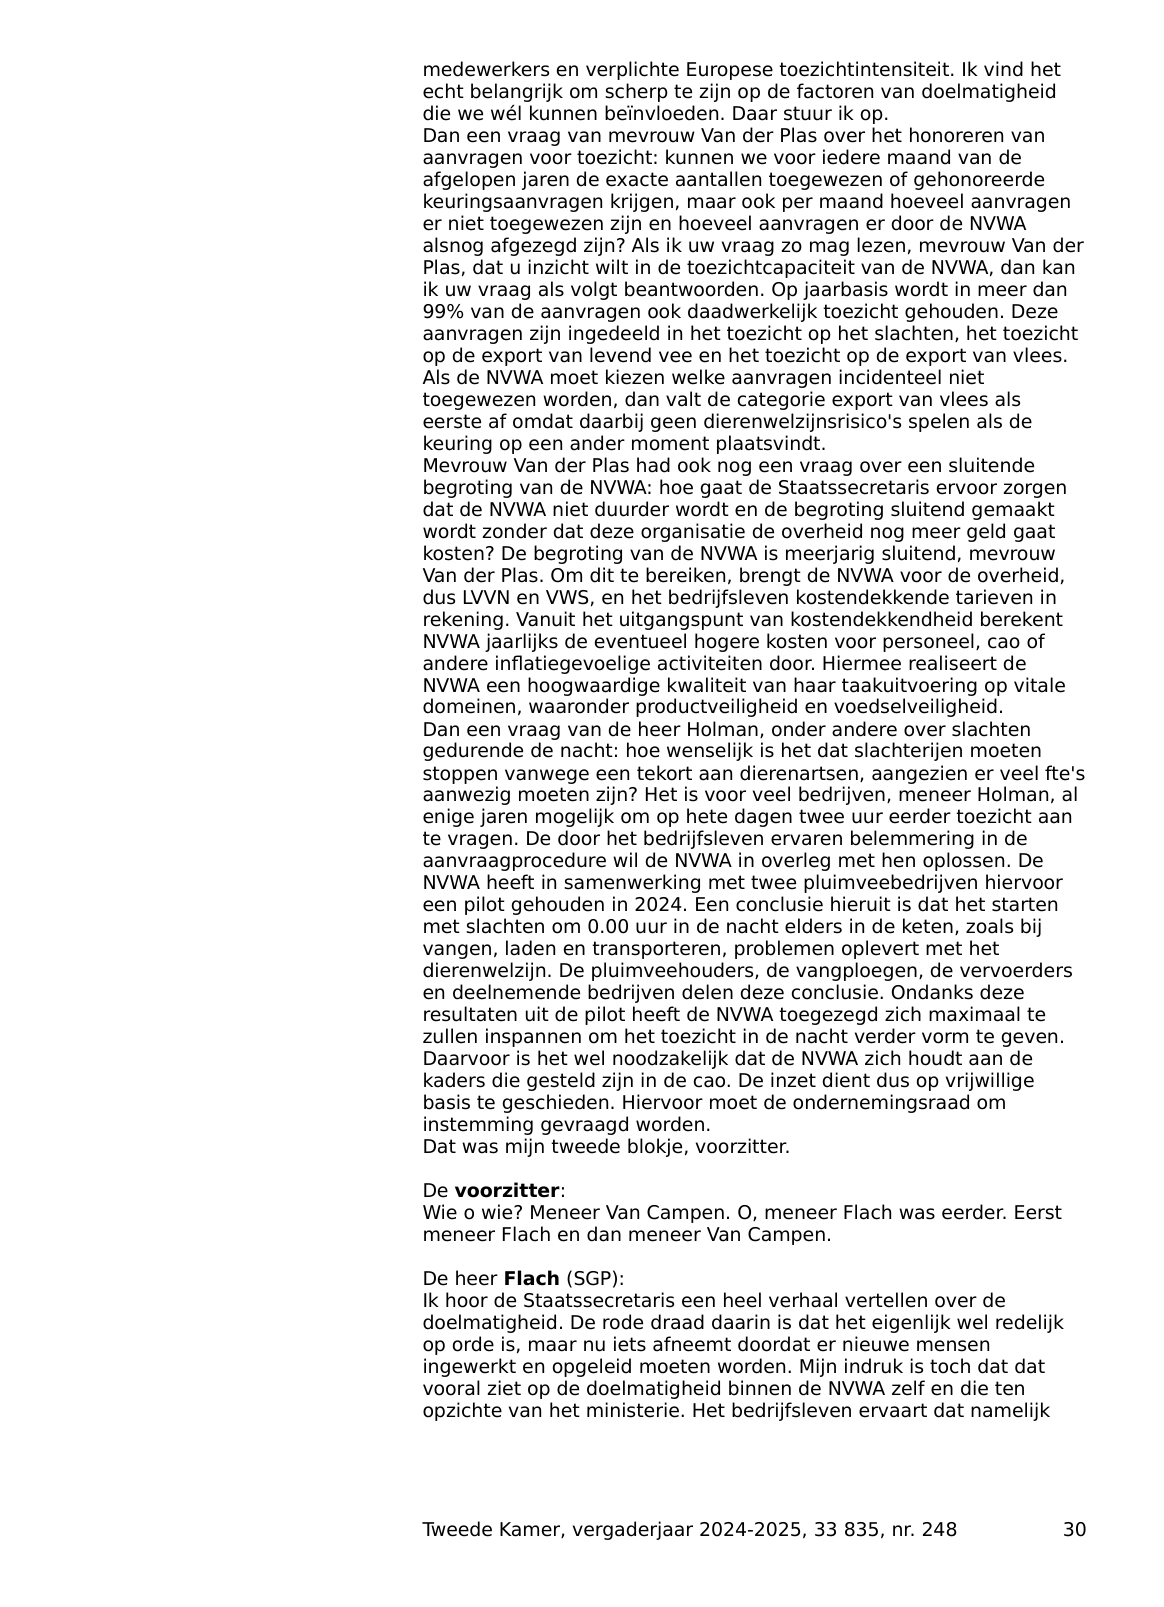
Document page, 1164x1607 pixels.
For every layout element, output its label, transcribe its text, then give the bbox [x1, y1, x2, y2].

text De heer Flach (SGP): [422, 1268, 1087, 1290]
text Mevrouw Van der Plas had ook nog een vraag over een sluitende begroting van de NVWA: hoe gaat de Staatssecretaris ervoor zorgen dat de NVWA niet duurder wordt en de begroting sluitend gemaakt wordt zonder dat deze organisatie de overheid nog meer geld gaat kosten? De begroting van de NVWA is meerjarig sluitend, mevrouw Van der Plas. Om dit te bereiken, brengt de NVWA voor de overheid, dus LVVN en VWS, en het bedrijfsleven kostendekkende tarieven in rekening. Vanuit het uitgangspunt van kostendekkendheid berekent NVWA jaarlijks de eventueel hogere kosten voor personeel, cao of andere inflatiegevoelige activiteiten door. Hiermee realiseert de NVWA een hoogwaardige kwaliteit van haar taakuitvoering op vitale domeinen, waaronder productveiligheid en voedselveiligheid. [422, 455, 1087, 718]
text Ik hoor de Staatssecretaris een heel verhaal vertellen over de doelmatigheid. De rode draad daarin is dat het eigenlijk wel redelijk op orde is, maar nu iets afneemt doordat er nieuwe mensen ingewerkt en opgeleid moeten worden. Mijn indruk is toch dat dat vooral ziet op de doelmatigheid binnen de NVWA zelf en die ten opzichte van het ministerie. Het bedrijfsleven ervaart dat namelijk [422, 1290, 1087, 1422]
text medewerkers en verplichte Europese toezichtintensiteit. Ik vind het echt belangrijk om scherp te zijn op de factoren van doelmatigheid die we wél kunnen beïnvloeden. Daar stuur ik op. [422, 59, 1087, 125]
text De voorzitter: [422, 1180, 1087, 1202]
text Wie o wie? Meneer Van Campen. O, meneer Flach was eerder. Eerst meneer Flach en dan meneer Van Campen. [422, 1202, 1087, 1246]
text Dan een vraag van mevrouw Van der Plas over het honoreren van aanvragen voor toezicht: kunnen we voor iedere maand van de afgelopen jaren de exacte aantallen toegewezen of gehonoreerde keuringsaanvragen krijgen, maar ook per maand hoeveel aanvragen er niet toegewezen zijn en hoeveel aanvragen er door de NVWA alsnog afgezegd zijn? Als ik uw vraag zo mag lezen, mevrouw Van der Plas, dat u inzicht wilt in de toezichtcapaciteit van de NVWA, dan kan ik uw vraag als volgt beantwoorden. Op jaarbasis wordt in meer dan 99% van de aanvragen ook daadwerkelijk toezicht gehouden. Deze aanvragen zijn ingedeeld in het toezicht op het slachten, het toezicht op de export van levend vee en het toezicht op de export van vlees. Als de NVWA moet kiezen welke aanvragen incidenteel niet toegewezen worden, dan valt de categorie export van vlees als eerste af omdat daarbij geen dierenwelzijnsrisico's spelen als de keuring op een ander moment plaatsvindt. [422, 125, 1087, 455]
text Dat was mijn tweede blokje, voorzitter. [422, 1136, 1087, 1158]
text Dan een vraag van de heer Holman, onder andere over slachten gedurende de nacht: hoe wenselijk is het dat slachterijen moeten stoppen vanwege een tekort aan dierenartsen, aangezien er veel fte's aanwezig moeten zijn? Het is voor veel bedrijven, meneer Holman, al enige jaren mogelijk om op hete dagen twee uur eerder toezicht aan te vragen. De door het bedrijfsleven ervaren belemmering in de aanvraagprocedure wil de NVWA in overleg met hen oplossen. De NVWA heeft in samenwerking met twee pluimveebedrijven hiervoor een pilot gehouden in 2024. Een conclusie hieruit is dat het starten met slachten om 0.00 uur in de nacht elders in de keten, zoals bij vangen, laden en transporteren, problemen oplevert met het dierenwelzijn. De pluimveehouders, de vangploegen, de vervoerders en deelnemende bedrijven delen deze conclusie. Ondanks deze resultaten uit de pilot heeft de NVWA toegezegd zich maximaal te zullen inspannen om het toezicht in de nacht verder vorm te geven. Daarvoor is het wel noodzakelijk dat de NVWA zich houdt aan de kaders die gesteld zijn in de cao. De inzet dient dus op vrijwillige basis te geschieden. Hiervoor moet de ondernemingsraad om instemming gevraagd worden. [422, 718, 1087, 1136]
